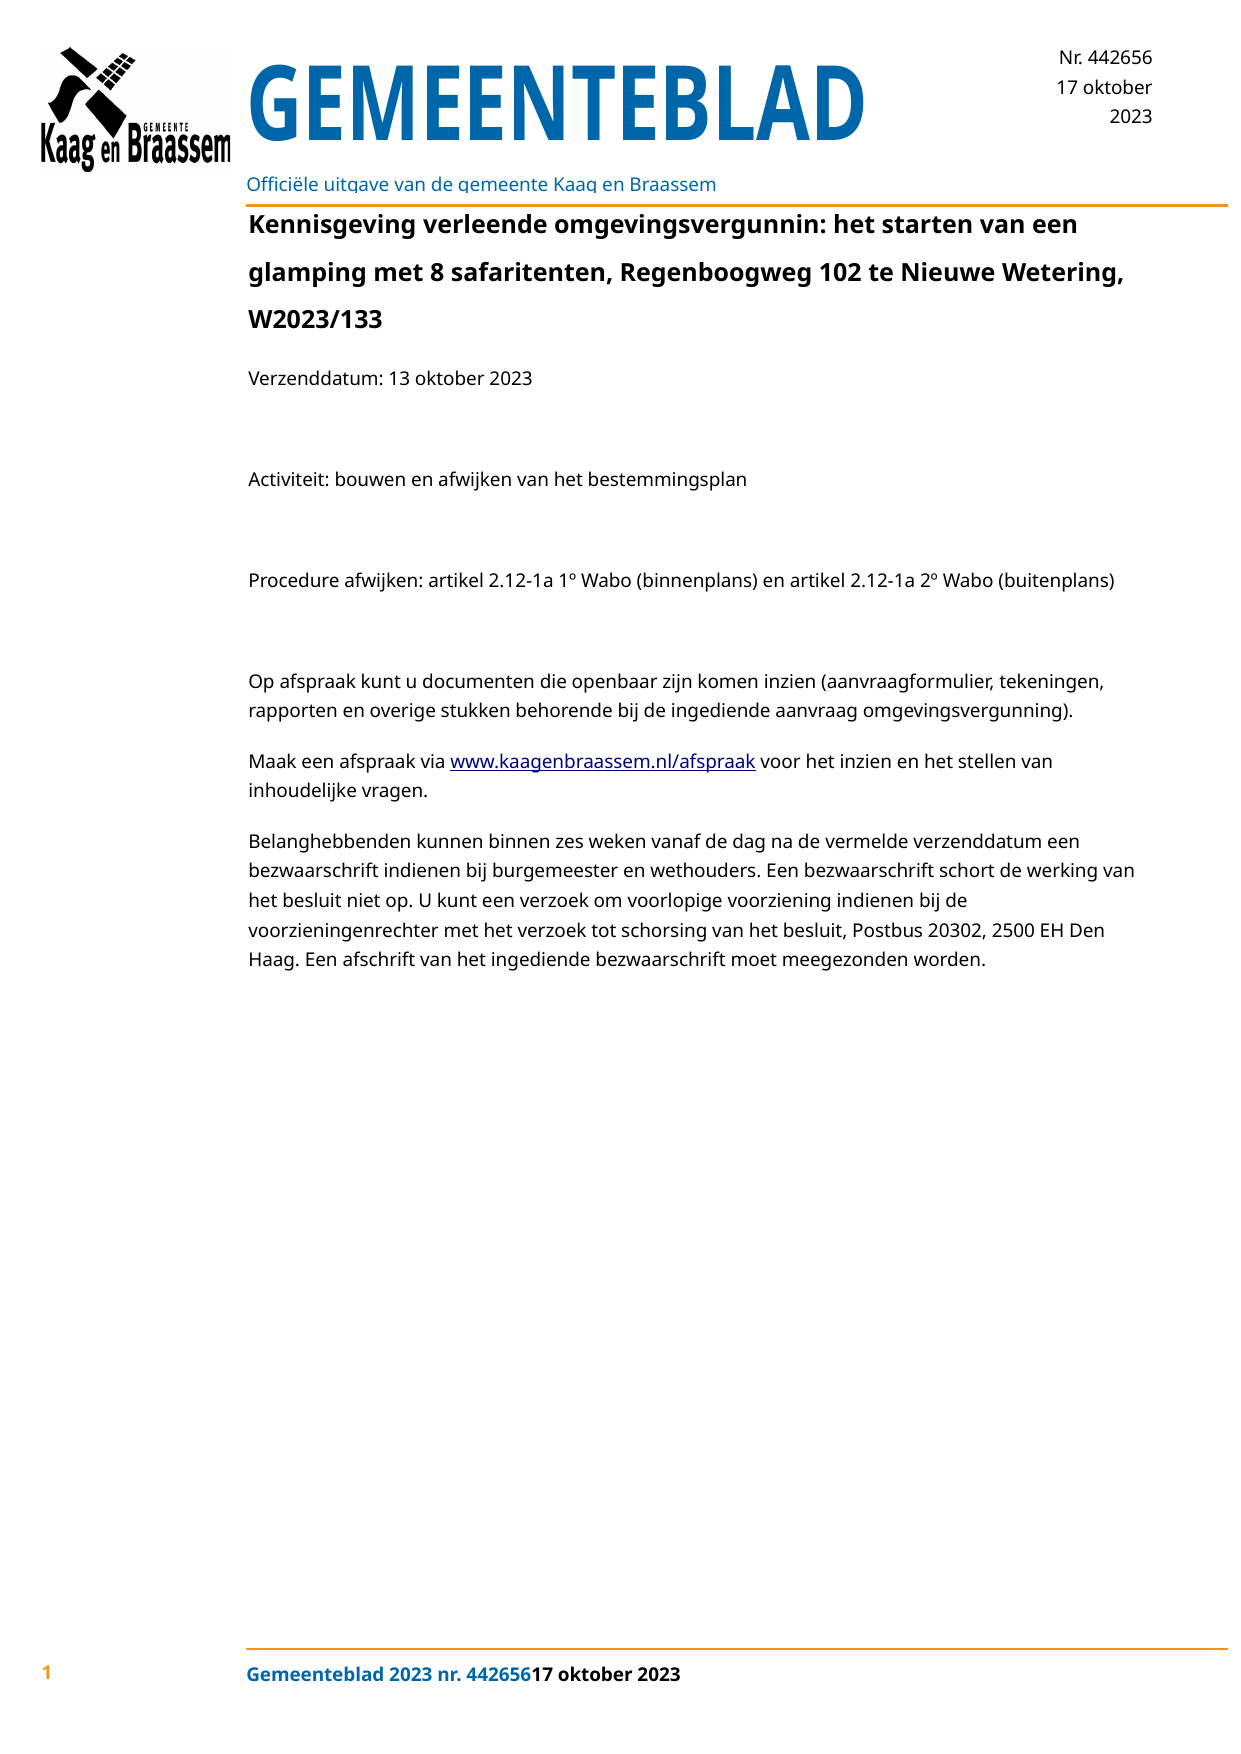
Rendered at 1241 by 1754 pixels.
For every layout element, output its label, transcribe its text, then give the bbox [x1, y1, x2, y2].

text Procedure afwijken: artikel 2.12-1a 1º Wabo (binnenplans) en artikel 2.12-1a 2º Wabo (buitenplans) [248, 567, 1152, 593]
text Belanghebbenden kunnen binnen zes weken vanaf de dag na de vermelde verzenddatum een bezwaarschrift indienen bij burgemeester en wethouders. Een bezwaarschrift schort de werking van het besluit niet op. U kunt een verzoek om voorlopige voorziening indienen bij de voorzieningenrechter met het verzoek tot schorsing van het besluit, Postbus 20302, 2500 EH Den Haag. Een afschrift van het ingediende bezwaarschrift moet meegezonden worden. [248, 828, 1152, 972]
text Kennisgeving verleende omgevingsvergunnin: het starten van een glamping met 8 safaritenten, Regenboogweg 102 te Nieuwe Wetering, W2023/133 [248, 207, 1152, 336]
text Verzenddatum: 13 oktober 2023 [248, 366, 1152, 391]
text Op afspraak kunt u documenten die openbaar zijn komen inzien (aanvraagformulier, tekeningen, rapporten en overige stukken behorende bij de ingediende aanvraag omgevingsvergunning). [248, 668, 1152, 723]
text Activiteit: bouwen en afwijken van het bestemmingsplan [248, 466, 1152, 492]
text Maak een afspraak via www.kaagenbraassem.nl/afspraak voor het inzien en het stellen van inhoudelijke vragen. [248, 748, 1152, 803]
picture [41, 47, 231, 172]
